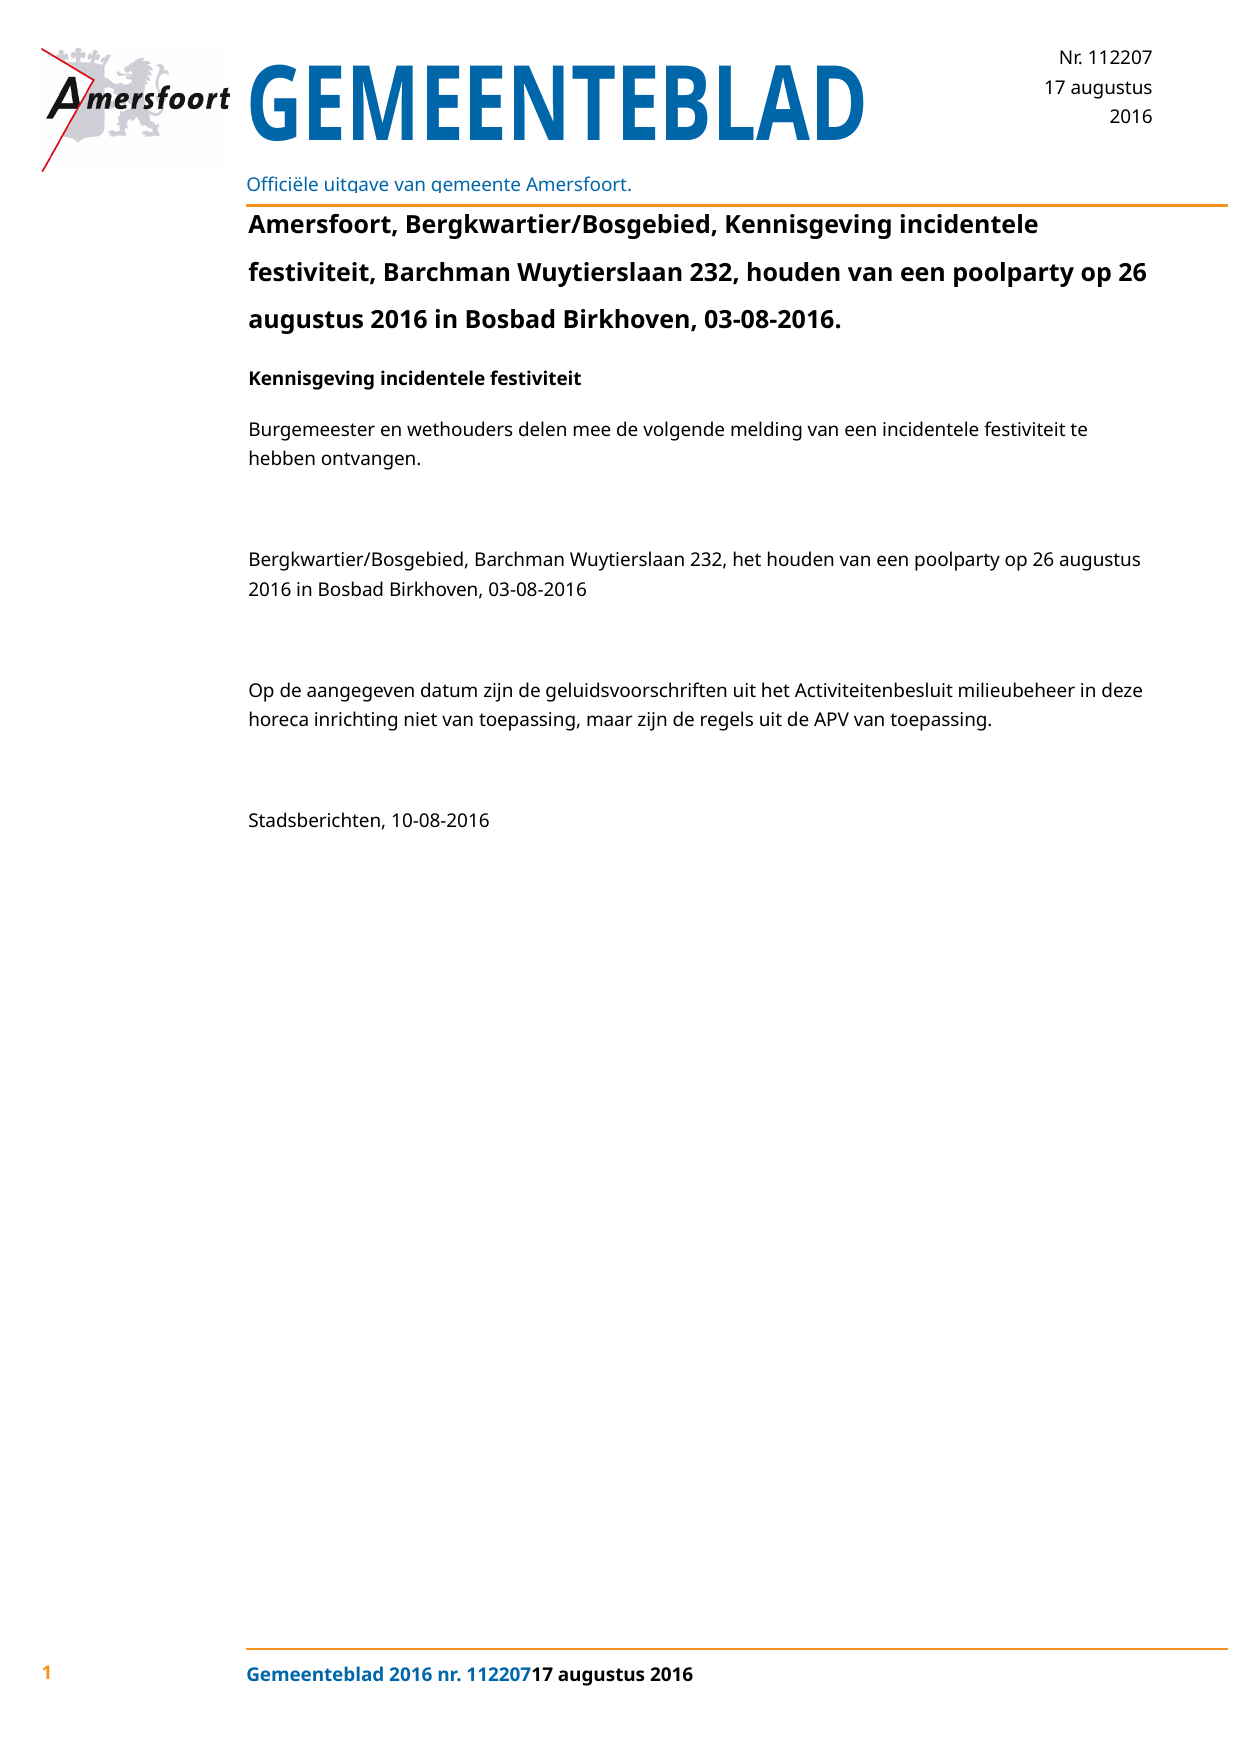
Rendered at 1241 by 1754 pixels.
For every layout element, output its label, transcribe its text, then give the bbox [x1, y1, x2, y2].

text Kennisgeving incidentele festiviteit [248, 366, 1152, 391]
text Bergkwartier/Bosgebied, Barchman Wuytierslaan 232, het houden van een poolparty op 26 augustus 2016 in Bosbad Birkhoven, 03-08-2016 [248, 546, 1152, 602]
text Op de aangegeven datum zijn de geluidsvoorschriften uit het Activiteitenbesluit milieubeheer in deze horeca inrichting niet van toepassing, maar zijn de regels uit de APV van toepassing. [248, 677, 1152, 732]
picture [41, 47, 231, 172]
text Amersfoort, Bergkwartier/Bosgebied, Kennisgeving incidentele festiviteit, Barchman Wuytierslaan 232, houden van een poolparty op 26 augustus 2016 in Bosbad Birkhoven, 03-08-2016. [248, 207, 1152, 336]
text Burgemeester en wethouders delen mee de volgende melding van een incidentele festiviteit te hebben ontvangen. [248, 416, 1152, 471]
text Stadsberichten, 10-08-2016 [248, 807, 1152, 833]
